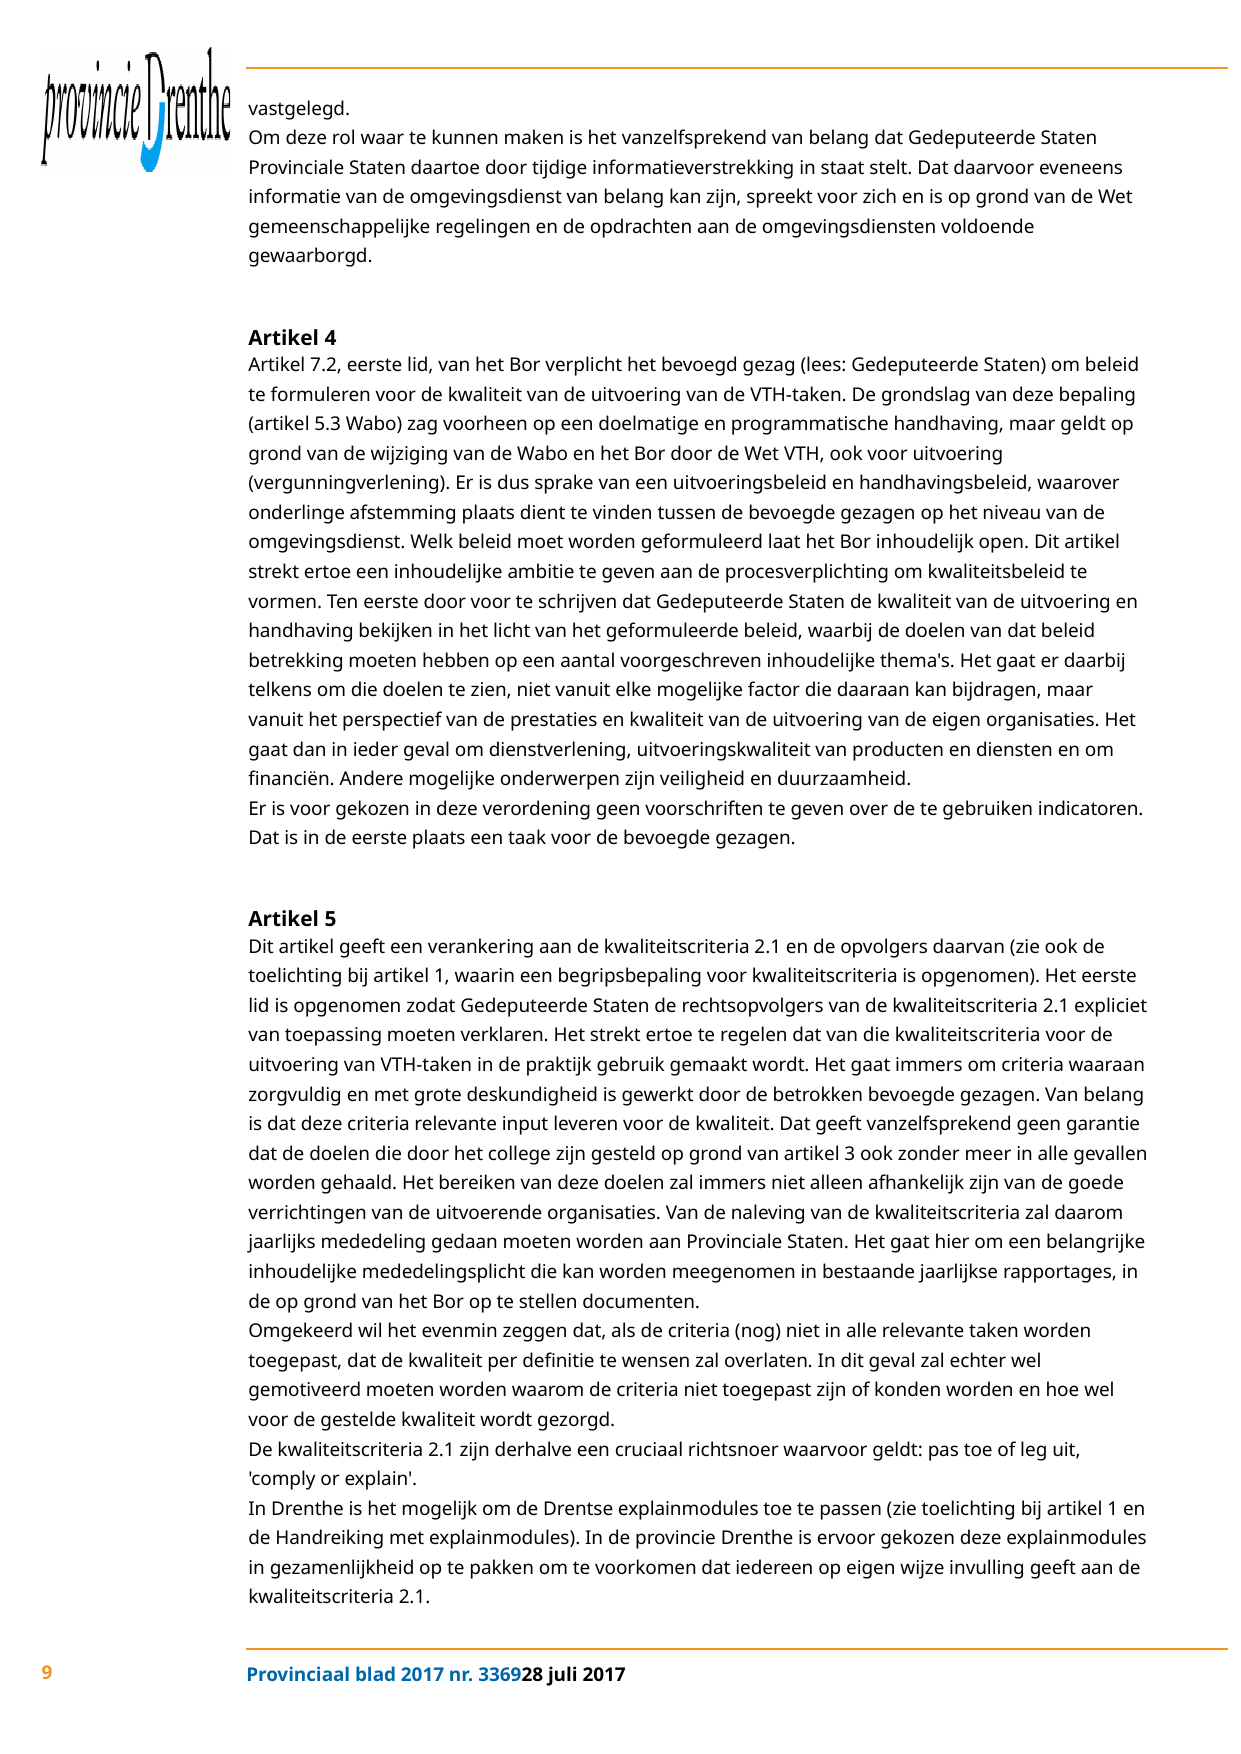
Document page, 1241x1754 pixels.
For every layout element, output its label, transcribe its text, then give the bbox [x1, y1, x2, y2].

text Er is voor gekozen in deze verordening geen voorschriften te geven over de te gebruiken indicatoren. Dat is in de eerste plaats een taak voor de bevoegde gezagen. [248, 795, 1152, 850]
text Om deze rol waar te kunnen maken is het vanzelfsprekend van belang dat Gedeputeerde Staten Provinciale Staten daartoe door tijdige informatieverstrekking in staat stelt. Dat daarvoor eveneens informatie van de omgevingsdienst van belang kan zijn, spreekt voor zich en is op grond van de Wet gemeenschappelijke regelingen en de opdrachten aan de omgevingsdiensten voldoende gewaarborgd. [248, 124, 1152, 268]
text Dit artikel geeft een verankering aan de kwaliteitscriteria 2.1 en de opvolgers daarvan (zie ook de toelichting bij artikel 1, waarin een begripsbepaling voor kwaliteitscriteria is opgenomen). Het eerste lid is opgenomen zodat Gedeputeerde Staten de rechtsopvolgers van de kwaliteitscriteria 2.1 expliciet van toepassing moeten verklaren. Het strekt ertoe te regelen dat van die kwaliteitscriteria voor de uitvoering van VTH-taken in de praktijk gebruik gemaakt wordt. Het gaat immers om criteria waaraan zorgvuldig en met grote deskundigheid is gewerkt door de betrokken bevoegde gezagen. Van belang is dat deze criteria relevante input leveren voor de kwaliteit. Dat geeft vanzelfsprekend geen garantie dat de doelen die door het college zijn gesteld op grond van artikel 3 ook zonder meer in alle gevallen worden gehaald. Het bereiken van deze doelen zal immers niet alleen afhankelijk zijn van de goede verrichtingen van de uitvoerende organisaties. Van de naleving van de kwaliteitscriteria zal daarom jaarlijks mededeling gedaan moeten worden aan Provinciale Staten. Het gaat hier om een belangrijke inhoudelijke mededelingsplicht die kan worden meegenomen in bestaande jaarlijkse rapportages, in de op grond van het Bor op te stellen documenten. [248, 933, 1152, 1314]
text Omgekeerd wil het evenmin zeggen dat, als de criteria (nog) niet in alle relevante taken worden toegepast, dat de kwaliteit per definitie te wensen zal overlaten. In dit geval zal echter wel gemotiveerd moeten worden waarom de criteria niet toegepast zijn of konden worden en hoe wel voor de gestelde kwaliteit wordt gezorgd. [248, 1317, 1152, 1432]
text De kwaliteitscriteria 2.1 zijn derhalve een cruciaal richtsnoer waarvoor geldt: pas toe of leg uit, 'comply or explain'. [248, 1436, 1152, 1491]
text Artikel 4 [248, 323, 1152, 351]
text vastgelegd. [248, 95, 1152, 121]
picture [41, 47, 231, 172]
text Artikel 5 [248, 904, 1152, 933]
text Artikel 7.2, eerste lid, van het Bor verplicht het bevoegd gezag (lees: Gedeputeerde Staten) om beleid te formuleren voor de kwaliteit van de uitvoering van de VTH-taken. De grondslag van deze bepaling (artikel 5.3 Wabo) zag voorheen op een doelmatige en programmatische handhaving, maar geldt op grond van de wijziging van de Wabo en het Bor door de Wet VTH, ook voor uitvoering (vergunningverlening). Er is dus sprake van een uitvoeringsbeleid en handhavingsbeleid, waarover onderlinge afstemming plaats dient te vinden tussen de bevoegde gezagen op het niveau van de omgevingsdienst. Welk beleid moet worden geformuleerd laat het Bor inhoudelijk open. Dit artikel strekt ertoe een inhoudelijke ambitie te geven aan de procesverplichting om kwaliteitsbeleid te vormen. Ten eerste door voor te schrijven dat Gedeputeerde Staten de kwaliteit van de uitvoering en handhaving bekijken in het licht van het geformuleerde beleid, waarbij de doelen van dat beleid betrekking moeten hebben op een aantal voorgeschreven inhoudelijke thema's. Het gaat er daarbij telkens om die doelen te zien, niet vanuit elke mogelijke factor die daaraan kan bijdragen, maar vanuit het perspectief van de prestaties en kwaliteit van de uitvoering van de eigen organisaties. Het gaat dan in ieder geval om dienstverlening, uitvoeringskwaliteit van producten en diensten en om financiën. Andere mogelijke onderwerpen zijn veiligheid en duurzaamheid. [248, 351, 1152, 791]
text In Drenthe is het mogelijk om de Drentse explainmodules toe te passen (zie toelichting bij artikel 1 en de Handreiking met explainmodules). In de provincie Drenthe is ervoor gekozen deze explainmodules in gezamenlijkheid op te pakken om te voorkomen dat iedereen op eigen wijze invulling geeft aan de kwaliteitscriteria 2.1. [248, 1495, 1152, 1609]
